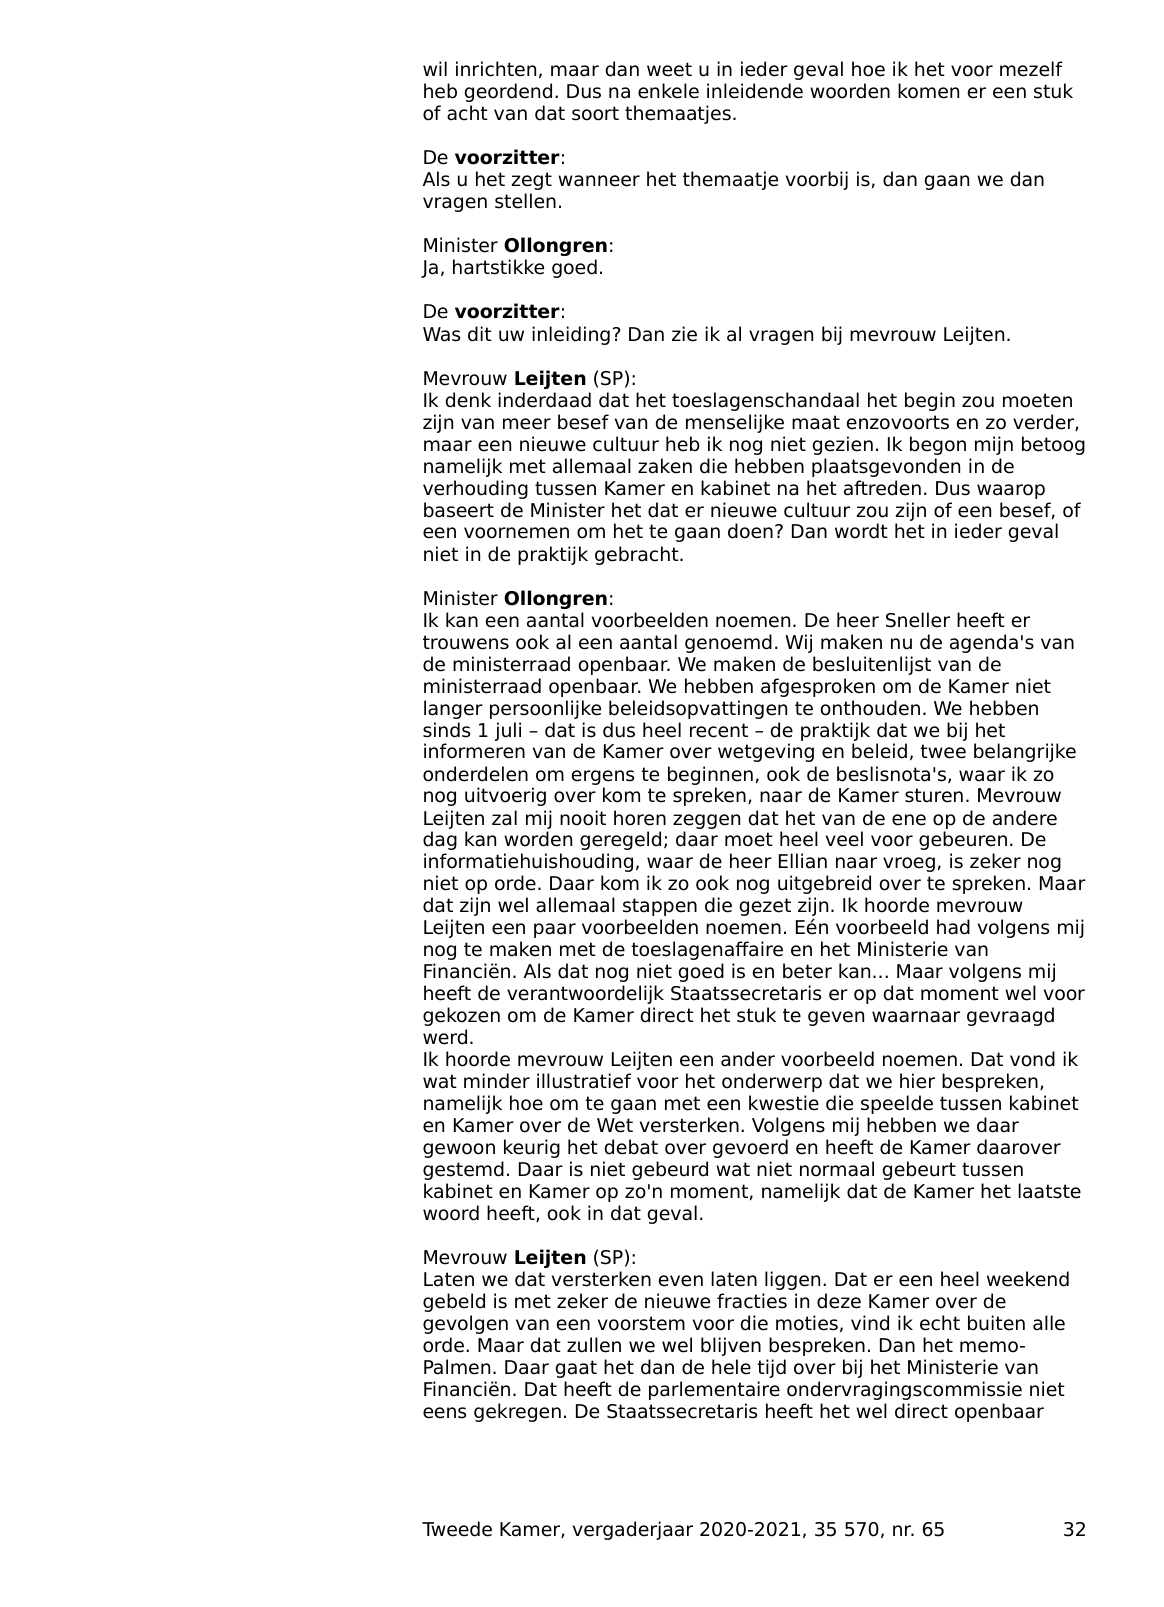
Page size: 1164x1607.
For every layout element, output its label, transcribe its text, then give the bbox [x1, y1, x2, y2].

text De voorzitter: [422, 147, 1087, 169]
text Was dit uw inleiding? Dan zie ik al vragen bij mevrouw Leijten. [422, 323, 1087, 345]
text Laten we dat versterken even laten liggen. Dat er een heel weekend gebeld is met zeker de nieuwe fracties in deze Kamer over de gevolgen van een voorstem voor die moties, vind ik echt buiten alle orde. Maar dat zullen we wel blijven bespreken. Dan het memo-Palmen. Daar gaat het dan de hele tijd over bij het Ministerie van Financiën. Dat heeft de parlementaire ondervragingscommissie niet eens gekregen. De Staatssecretaris heeft het wel direct openbaar [422, 1269, 1087, 1423]
text Minister Ollongren: [422, 588, 1087, 609]
text De voorzitter: [422, 301, 1087, 323]
text Als u het zegt wanneer het themaatje voorbij is, dan gaan we dan vragen stellen. [422, 169, 1087, 213]
text Mevrouw Leijten (SP): [422, 1247, 1087, 1269]
text Ik kan een aantal voorbeelden noemen. De heer Sneller heeft er trouwens ook al een aantal genoemd. Wij maken nu de agenda's van de ministerraad openbaar. We maken de besluitenlijst van de ministerraad openbaar. We hebben afgesproken om de Kamer niet langer persoonlijke beleidsopvattingen te onthouden. We hebben sinds 1 juli – dat is dus heel recent – de praktijk dat we bij het informeren van de Kamer over wetgeving en beleid, twee belangrijke onderdelen om ergens te beginnen, ook de beslisnota's, waar ik zo nog uitvoerig over kom te spreken, naar de Kamer sturen. Mevrouw Leijten zal mij nooit horen zeggen dat het van de ene op de andere dag kan worden geregeld; daar moet heel veel voor gebeuren. De informatiehuishouding, waar de heer Ellian naar vroeg, is zeker nog niet op orde. Daar kom ik zo ook nog uitgebreid over te spreken. Maar dat zijn wel allemaal stappen die gezet zijn. Ik hoorde mevrouw Leijten een paar voorbeelden noemen. Eén voorbeeld had volgens mij nog te maken met de toeslagenaffaire en het Ministerie van Financiën. Als dat nog niet goed is en beter kan... Maar volgens mij heeft de verantwoordelijk Staatssecretaris er op dat moment wel voor gekozen om de Kamer direct het stuk te geven waarnaar gevraagd werd. [422, 609, 1087, 1049]
text Ja, hartstikke goed. [422, 257, 1087, 279]
text Ik hoorde mevrouw Leijten een ander voorbeeld noemen. Dat vond ik wat minder illustratief voor het onderwerp dat we hier bespreken, namelijk hoe om te gaan met een kwestie die speelde tussen kabinet en Kamer over de Wet versterken. Volgens mij hebben we daar gewoon keurig het debat over gevoerd en heeft de Kamer daarover gestemd. Daar is niet gebeurd wat niet normaal gebeurt tussen kabinet en Kamer op zo'n moment, namelijk dat de Kamer het laatste woord heeft, ook in dat geval. [422, 1049, 1087, 1225]
text Mevrouw Leijten (SP): [422, 368, 1087, 389]
text Minister Ollongren: [422, 235, 1087, 257]
text Ik denk inderdaad dat het toeslagenschandaal het begin zou moeten zijn van meer besef van de menselijke maat enzovoorts en zo verder, maar een nieuwe cultuur heb ik nog niet gezien. Ik begon mijn betoog namelijk met allemaal zaken die hebben plaatsgevonden in de verhouding tussen Kamer en kabinet na het aftreden. Dus waarop baseert de Minister het dat er nieuwe cultuur zou zijn of een besef, of een voornemen om het te gaan doen? Dan wordt het in ieder geval niet in de praktijk gebracht. [422, 389, 1087, 565]
text wil inrichten, maar dan weet u in ieder geval hoe ik het voor mezelf heb geordend. Dus na enkele inleidende woorden komen er een stuk of acht van dat soort themaatjes. [422, 59, 1087, 125]
